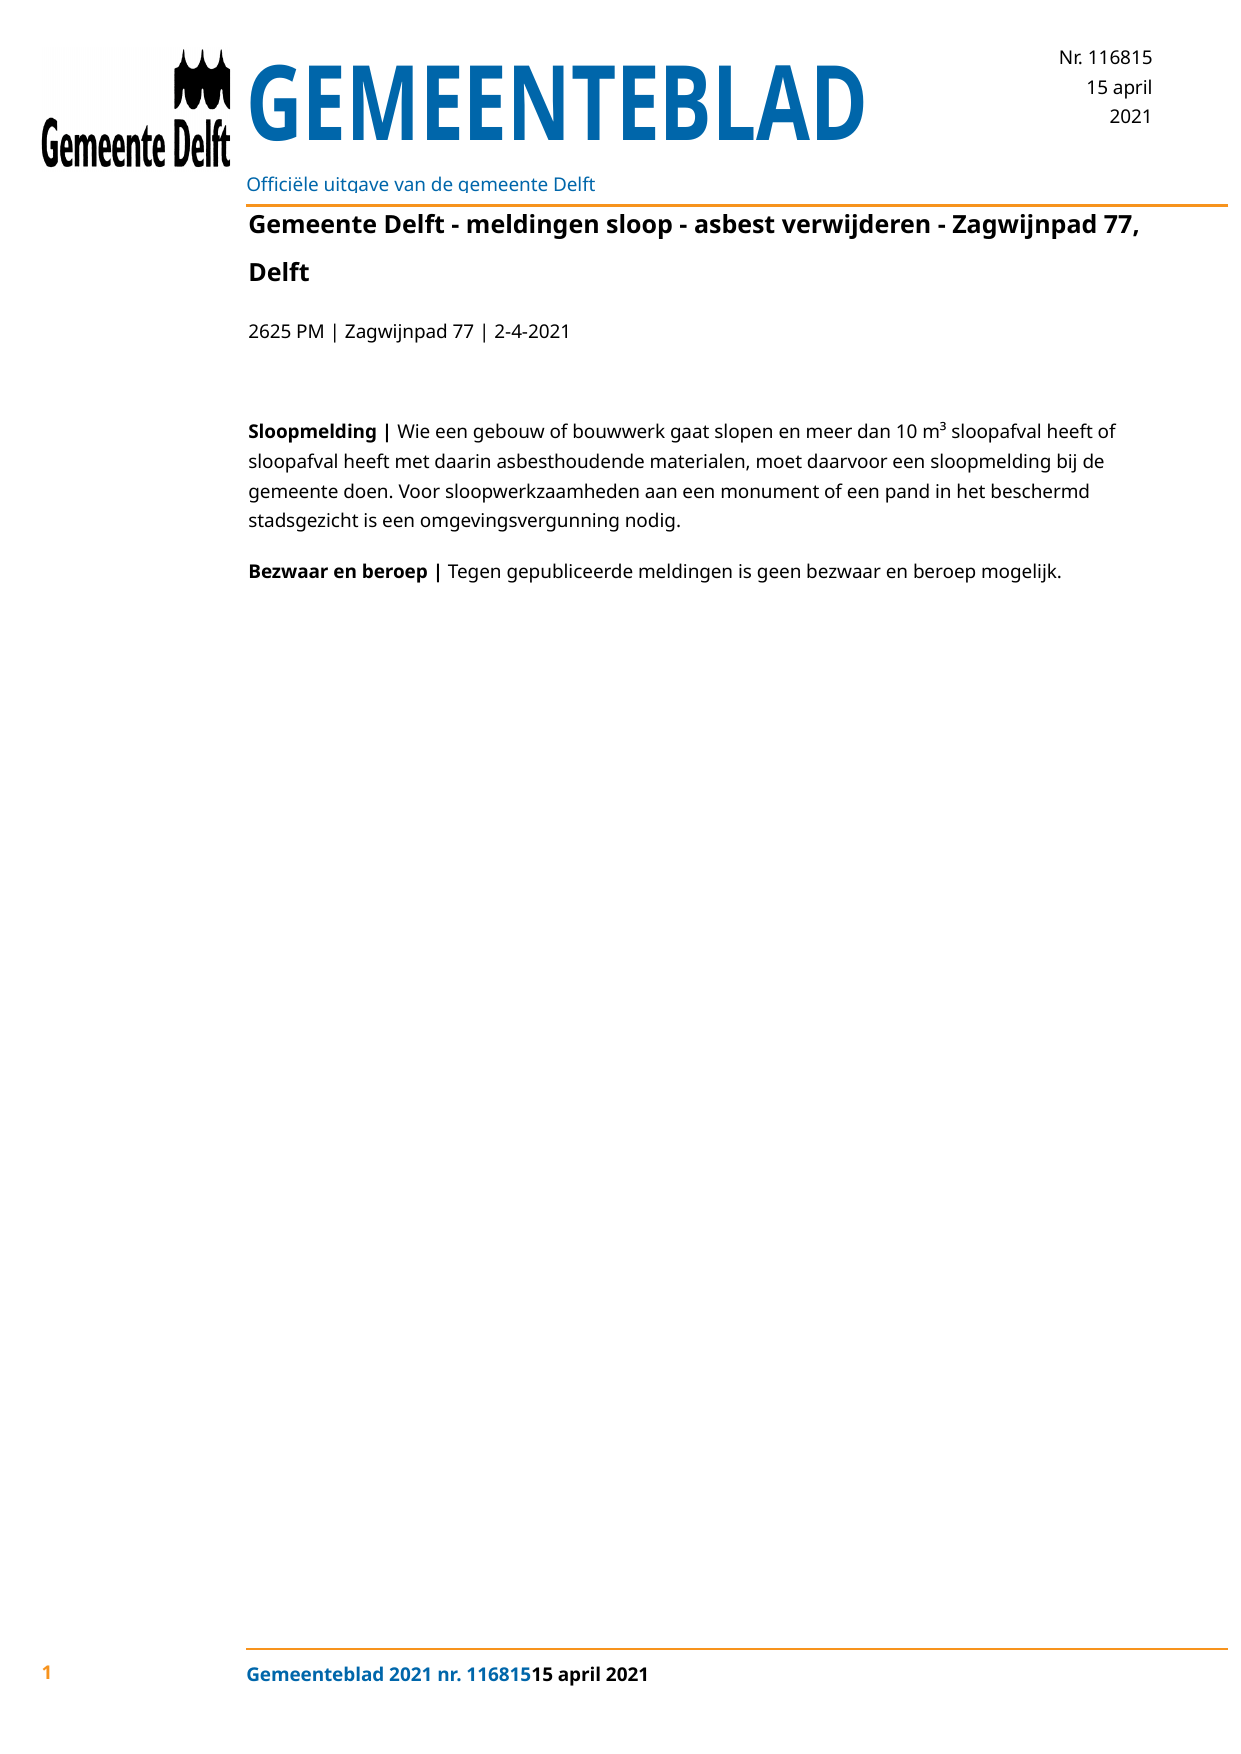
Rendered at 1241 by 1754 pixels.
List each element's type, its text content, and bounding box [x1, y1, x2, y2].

text Gemeente Delft - meldingen sloop - asbest verwijderen - Zagwijnpad 77, Delft [248, 207, 1152, 288]
text Bezwaar en beroep | Tegen gepubliceerde meldingen is geen bezwaar en beroep mogelijk. [248, 558, 1152, 584]
text Sloopmelding | Wie een gebouw of bouwwerk gaat slopen en meer dan 10 m³ sloopafval heeft of sloopafval heeft met daarin asbesthoudende materialen, moet daarvoor een sloopmelding bij de gemeente doen. Voor sloopwerkzaamheden aan een monument of een pand in het beschermd stadsgezicht is een omgevingsvergunning nodig. [248, 419, 1152, 533]
picture [41, 47, 231, 172]
text 2625 PM | Zagwijnpad 77 | 2-4-2021 [248, 318, 1152, 344]
